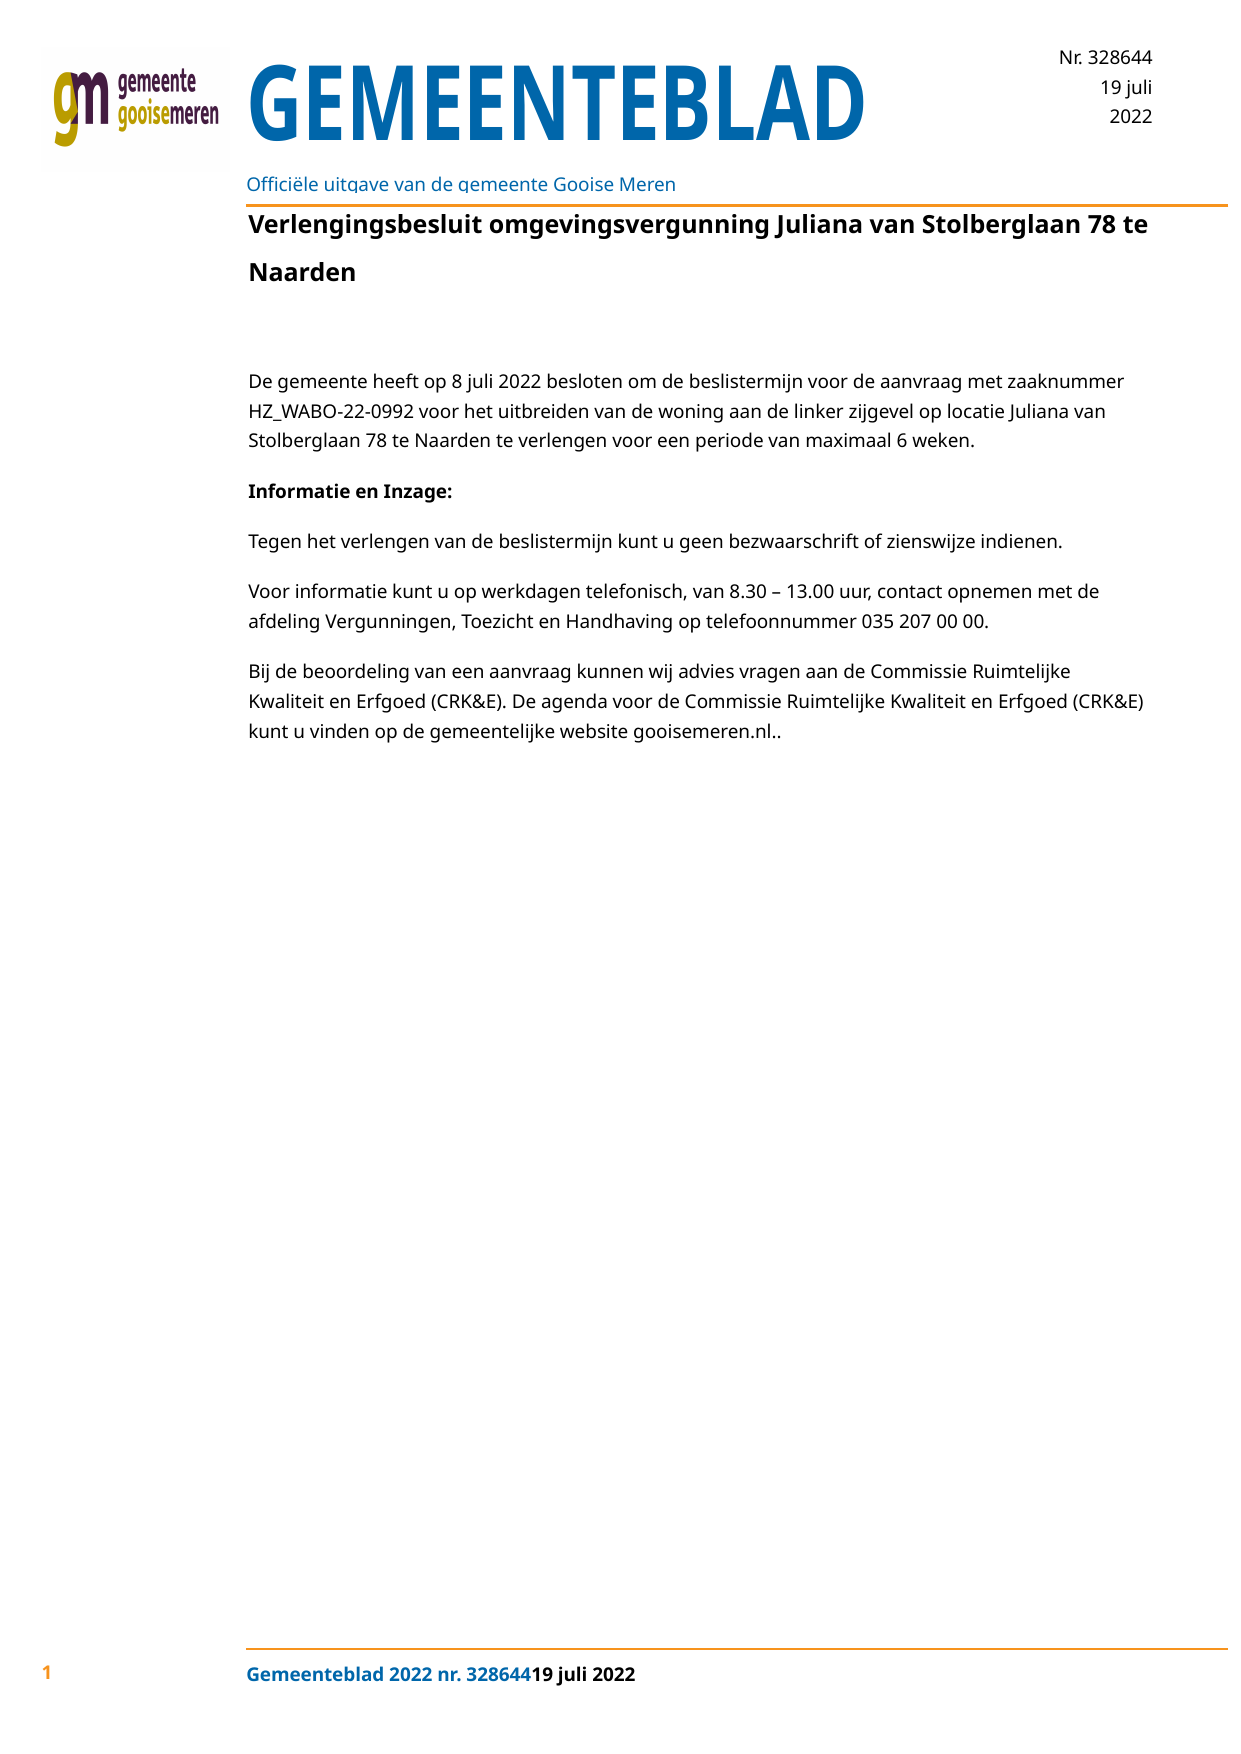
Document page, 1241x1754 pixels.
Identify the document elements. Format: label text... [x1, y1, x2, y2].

text De gemeente heeft op 8 juli 2022 besloten om de beslistermijn voor de aanvraag met zaaknummer HZ_WABO-22-0992 voor het uitbreiden van de woning aan de linker zijgevel op locatie Juliana van Stolberglaan 78 te Naarden te verlengen voor een periode van maximaal 6 weken. [248, 368, 1152, 453]
text Informatie en Inzage: [248, 478, 1152, 504]
text Voor informatie kunt u op werkdagen telefonisch, van 8.30 – 13.00 uur, contact opnemen met de afdeling Vergunningen, Toezicht en Handhaving op telefoonnummer 035 207 00 00. [248, 579, 1152, 634]
picture [41, 47, 231, 172]
text Verlengingsbesluit omgevingsvergunning Juliana van Stolberglaan 78 te Naarden [248, 207, 1152, 288]
text Tegen het verlengen van de beslistermijn kunt u geen bezwaarschrift of zienswijze indienen. [248, 528, 1152, 554]
text Bij de beoordeling van een aanvraag kunnen wij advies vragen aan de Commissie Ruimtelijke Kwaliteit en Erfgoed (CRK&E). De agenda voor de Commissie Ruimtelijke Kwaliteit en Erfgoed (CRK&E) kunt u vinden op de gemeentelijke website gooisemeren.nl.. [248, 659, 1152, 744]
